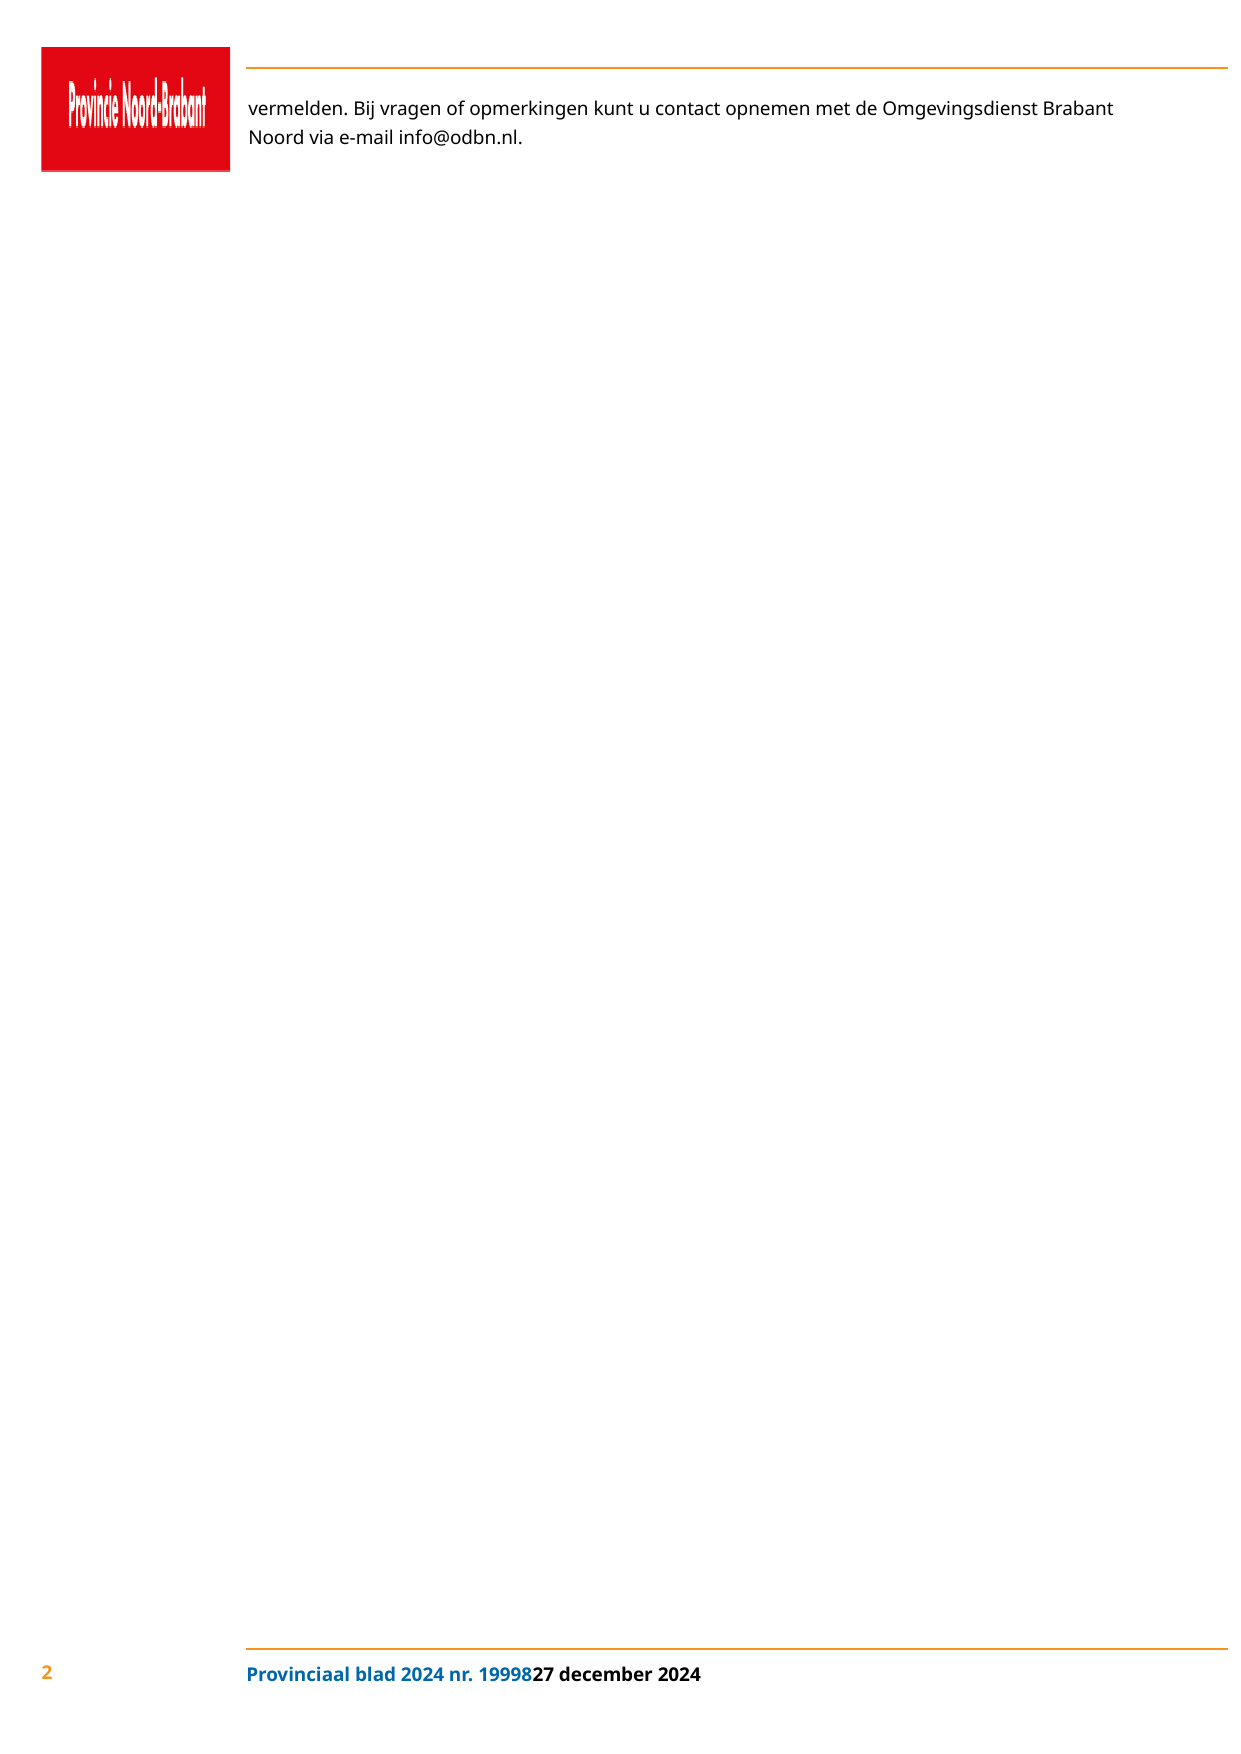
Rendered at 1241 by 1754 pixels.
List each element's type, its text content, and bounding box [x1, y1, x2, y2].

text vermelden. Bij vragen of opmerkingen kunt u contact opnemen met de Omgevingsdienst Brabant Noord via e-mail info@odbn.nl. [248, 95, 1152, 150]
picture [41, 47, 231, 172]
